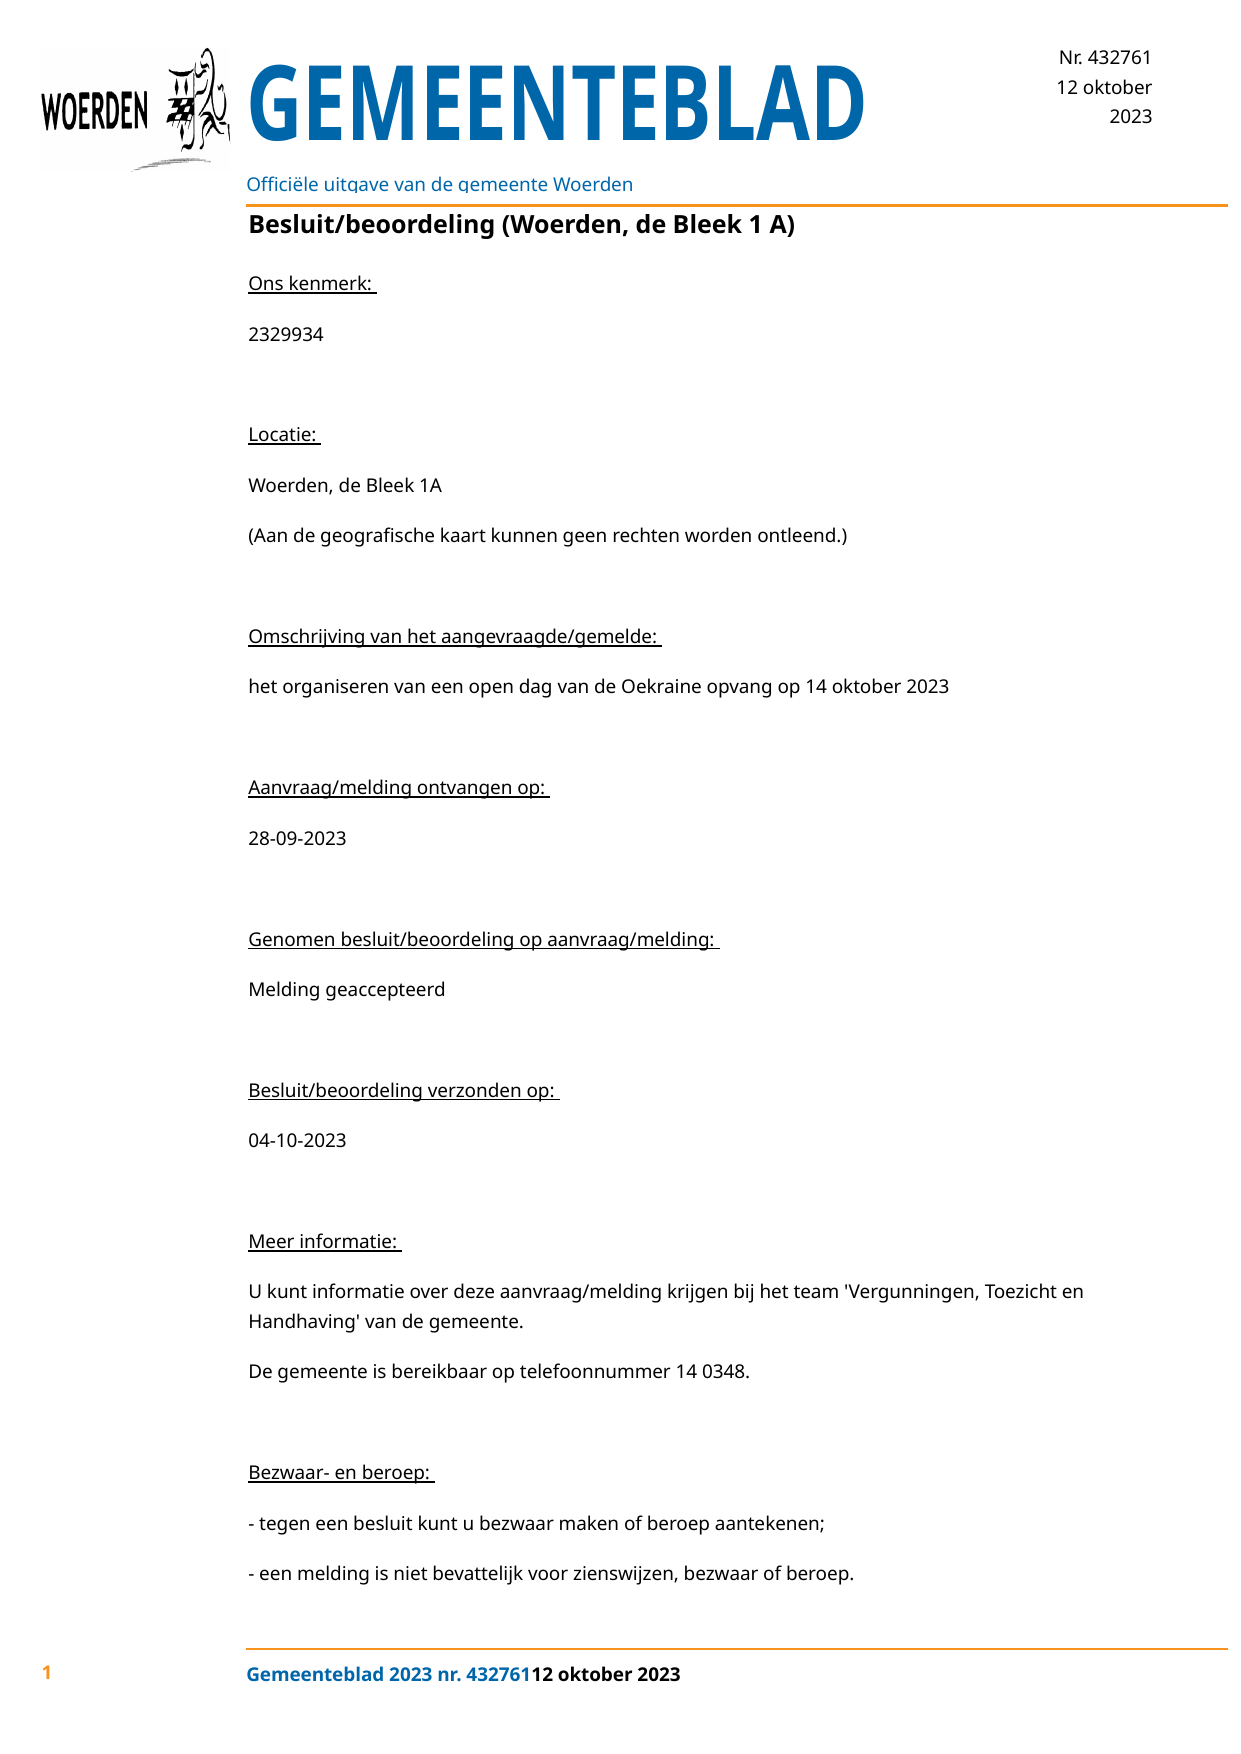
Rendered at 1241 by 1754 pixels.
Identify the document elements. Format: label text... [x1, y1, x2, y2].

text 2329934 [248, 321, 1152, 346]
text - een melding is niet bevattelijk voor zienswijzen, bezwaar of beroep. [248, 1560, 1152, 1586]
text 04-10-2023 [248, 1127, 1152, 1153]
text Besluit/beoordeling (Woerden, de Bleek 1 A) [248, 207, 1152, 241]
text 28-09-2023 [248, 825, 1152, 851]
text Meer informatie: [248, 1228, 1152, 1254]
text het organiseren van een open dag van de Oekraine opvang op 14 oktober 2023 [248, 674, 1152, 699]
text Woerden, de Bleek 1A [248, 472, 1152, 498]
text Aanvraag/melding ontvangen op: [248, 774, 1152, 800]
text Ons kenmerk: [248, 270, 1152, 296]
text Genomen besluit/beoordeling op aanvraag/melding: [248, 926, 1152, 951]
text - tegen een besluit kunt u bezwaar maken of beroep aantekenen; [248, 1510, 1152, 1536]
text Locatie: [248, 422, 1152, 447]
text Bezwaar- en beroep: [248, 1459, 1152, 1485]
text Omschrijving van het aangevraagde/gemelde: [248, 623, 1152, 649]
text De gemeente is bereikbaar op telefoonnummer 14 0348. [248, 1359, 1152, 1384]
text U kunt informatie over deze aanvraag/melding krijgen bij het team 'Vergunningen, Toezicht en Handhaving' van de gemeente. [248, 1279, 1152, 1334]
text Melding geaccepteerd [248, 976, 1152, 1002]
picture [41, 47, 231, 172]
text Besluit/beoordeling verzonden op: [248, 1077, 1152, 1103]
text (Aan de geografische kaart kunnen geen rechten worden ontleend.) [248, 522, 1152, 548]
